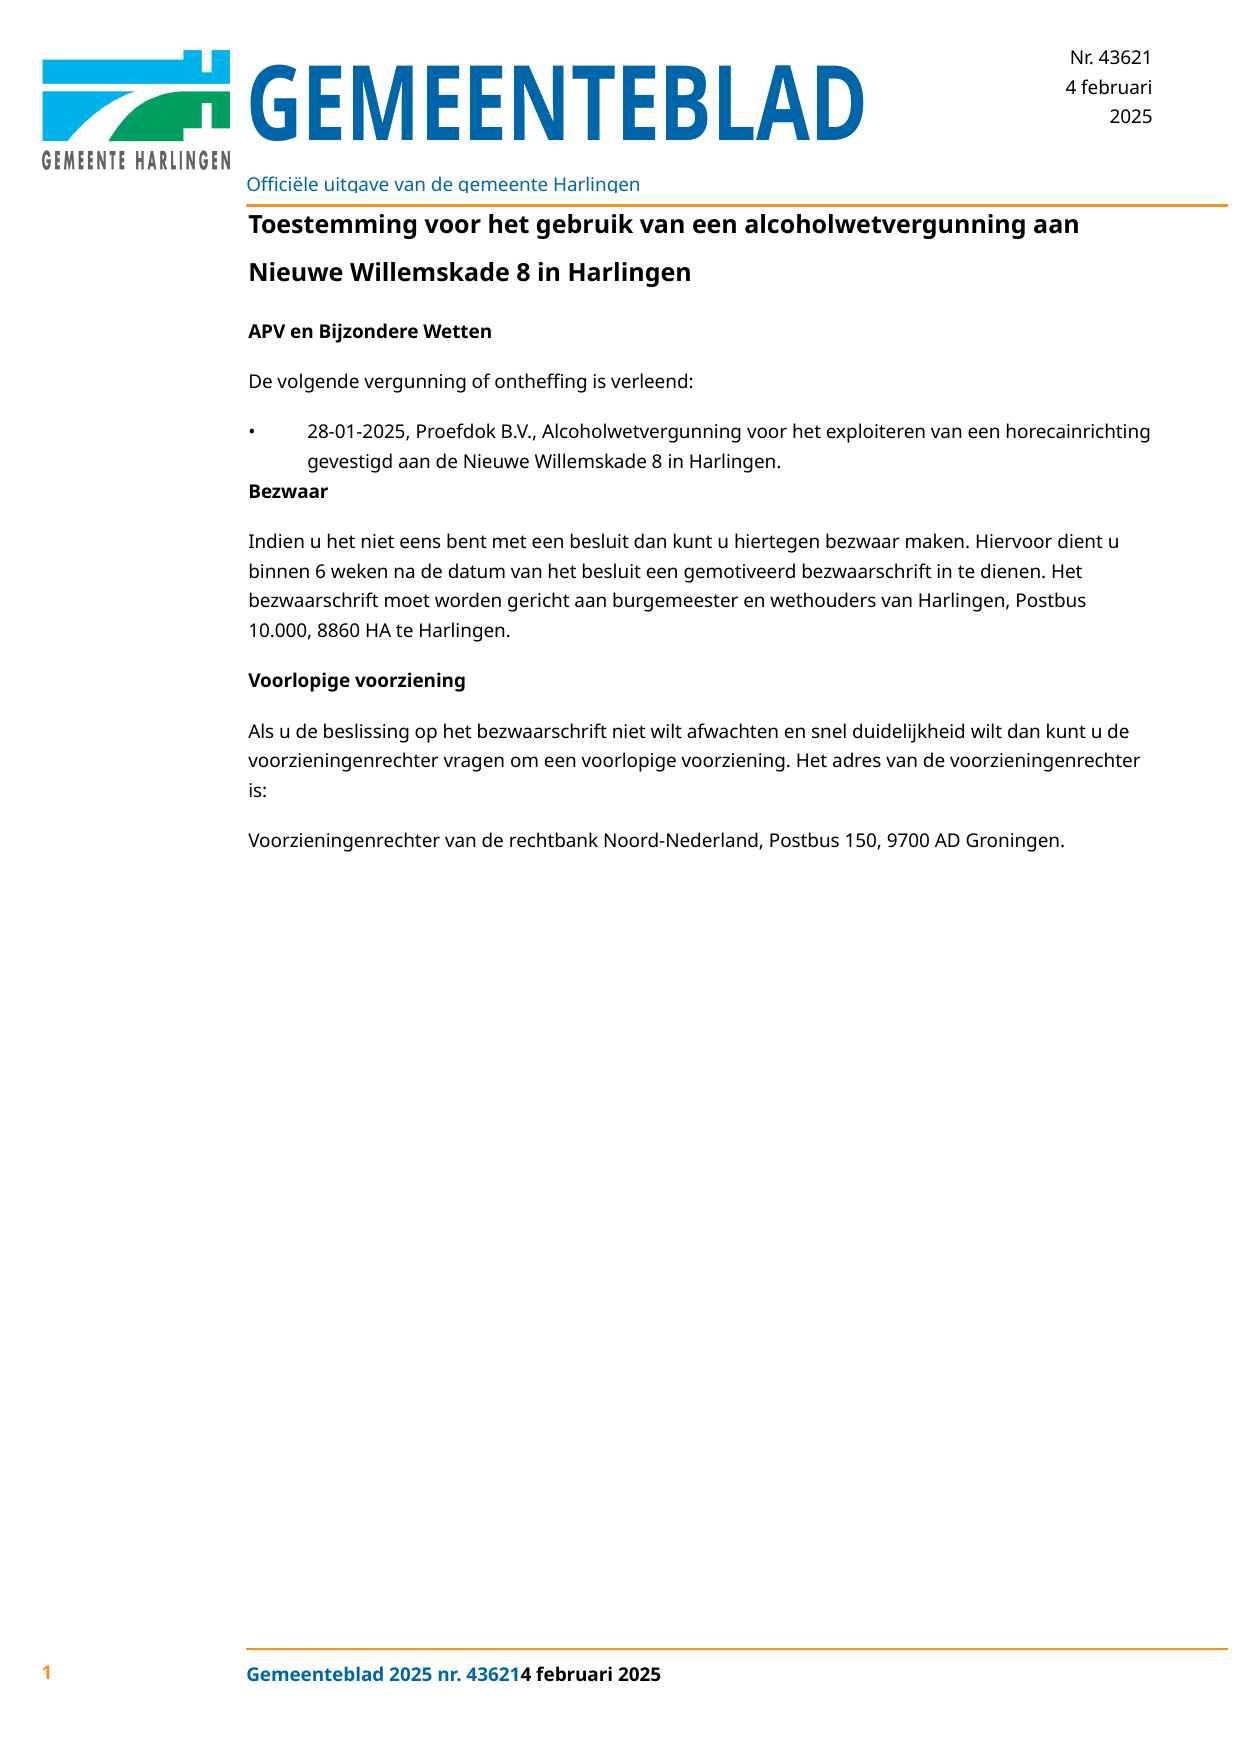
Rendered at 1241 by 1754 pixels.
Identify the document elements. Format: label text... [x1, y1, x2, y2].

text Indien u het niet eens bent met een besluit dan kunt u hiertegen bezwaar maken. Hiervoor dient u binnen 6 weken na de datum van het besluit een gemotiveerd bezwaarschrift in te dienen. Het bezwaarschrift moet worden gericht aan burgemeester en wethouders van Harlingen, Postbus 10.000, 8860 HA te Harlingen. [248, 528, 1152, 643]
picture [41, 47, 231, 172]
text De volgende vergunning of ontheffing is verleend: [248, 368, 1152, 394]
text Als u de beslissing op het bezwaarschrift niet wilt afwachten en snel duidelijkheid wilt dan kunt u de voorzieningenrechter vragen om een voorlopige voorziening. Het adres van de voorzieningenrechter is: [248, 718, 1152, 803]
text APV en Bijzondere Wetten [248, 318, 1152, 344]
text Voorlopige voorziening [248, 667, 1152, 693]
list 28-01-2025, Proefdok B.V., Alcoholwetvergunning voor het exploiteren van een horecainrichting gevestigd aan de Nieuwe Willemskade 8 in Harlingen. [248, 419, 1152, 474]
text Voorzieningenrechter van de rechtbank Noord-Nederland, Postbus 150, 9700 AD Groningen. [248, 827, 1152, 853]
text Bezwaar [248, 478, 1152, 504]
text Toestemming voor het gebruik van een alcoholwetvergunning aan Nieuwe Willemskade 8 in Harlingen [248, 207, 1152, 288]
